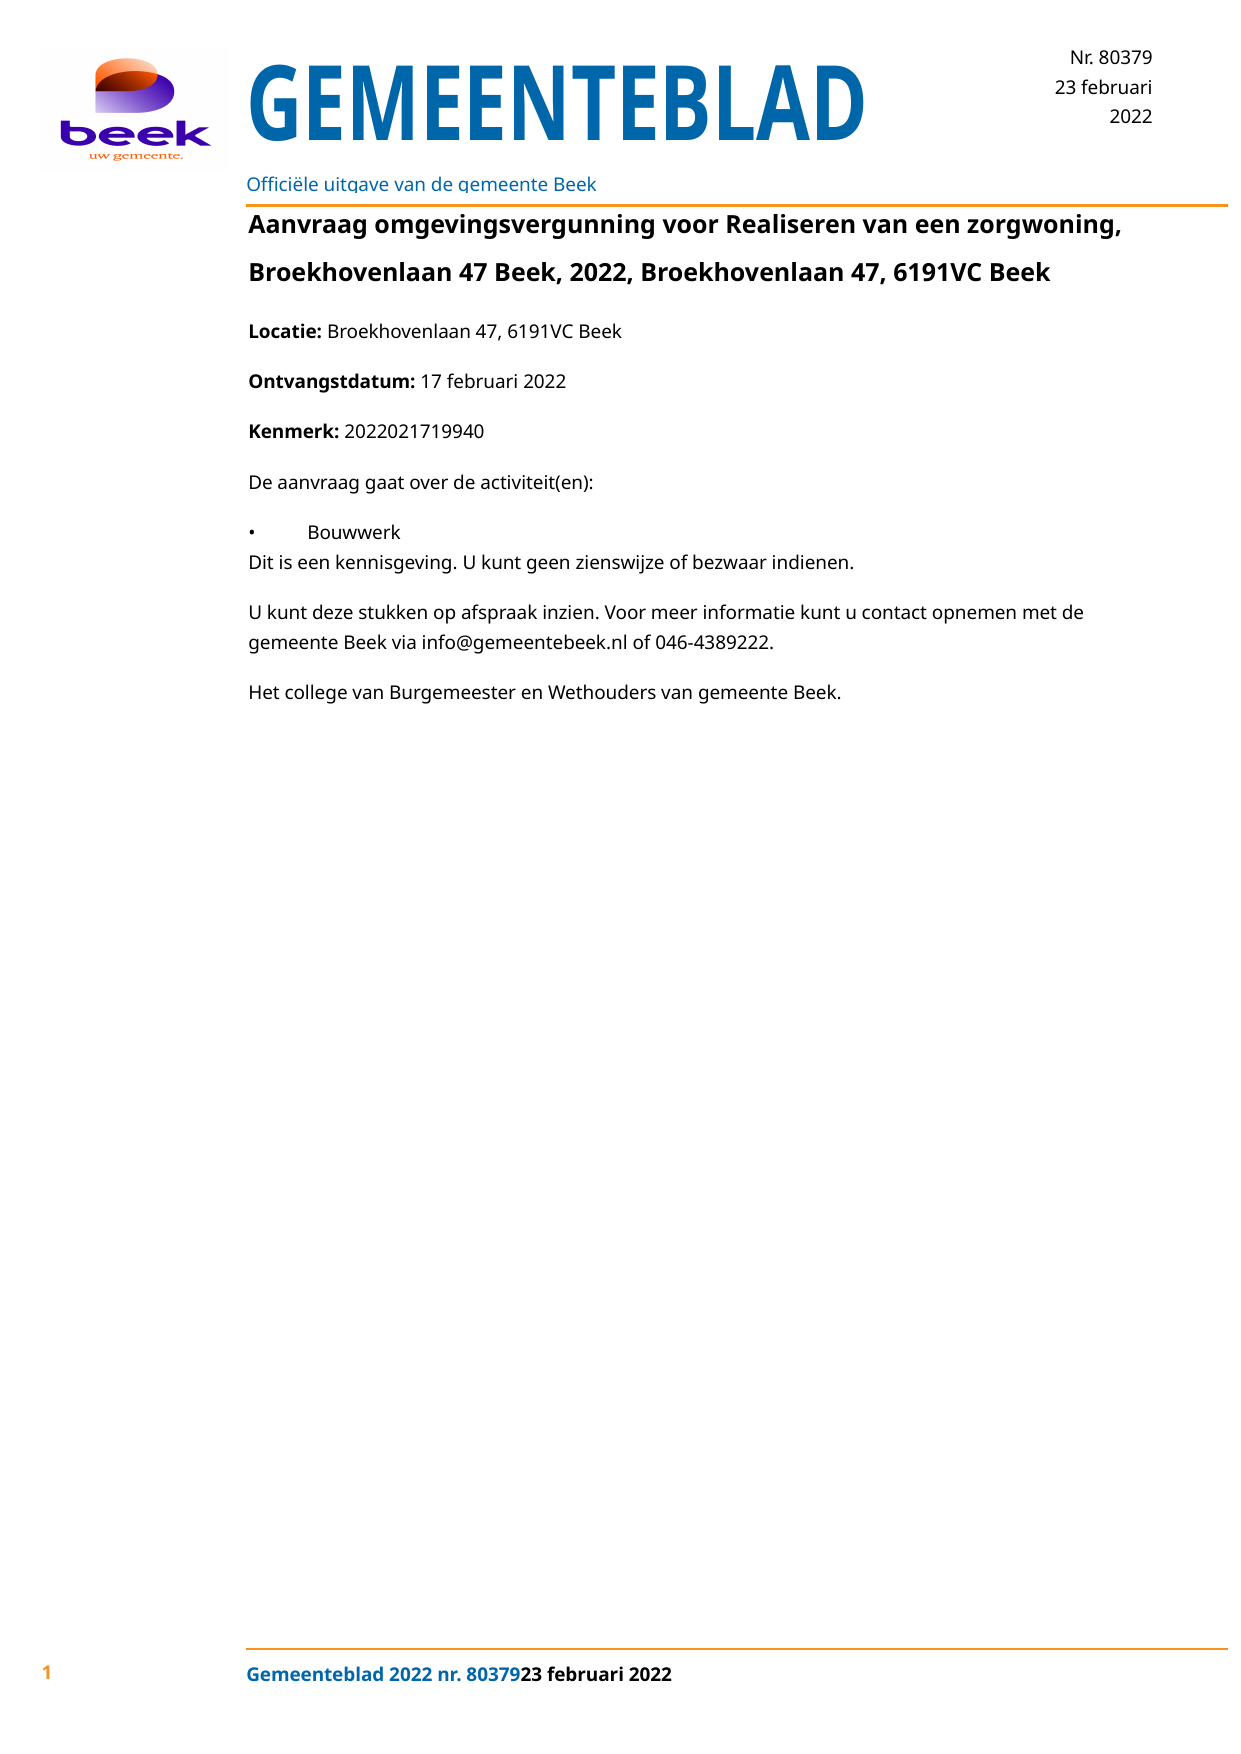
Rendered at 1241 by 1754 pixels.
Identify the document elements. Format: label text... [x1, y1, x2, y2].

picture [41, 47, 231, 172]
text Ontvangstdatum: 17 februari 2022 [248, 368, 1152, 394]
text U kunt deze stukken op afspraak inzien. Voor meer informatie kunt u contact opnemen met de gemeente Beek via info@gemeentebeek.nl of 046-4389222. [248, 599, 1152, 655]
text Locatie: Broekhovenlaan 47, 6191VC Beek [248, 318, 1152, 344]
text Kenmerk: 2022021719940 [248, 419, 1152, 444]
list Bouwwerk [248, 519, 1152, 545]
text Het college van Burgemeester en Wethouders van gemeente Beek. [248, 679, 1152, 705]
text Dit is een kennisgeving. U kunt geen zienswijze of bezwaar indienen. [248, 549, 1152, 575]
text Aanvraag omgevingsvergunning voor Realiseren van een zorgwoning, Broekhovenlaan 47 Beek, 2022, Broekhovenlaan 47, 6191VC Beek [248, 207, 1152, 288]
text De aanvraag gaat over de activiteit(en): [248, 469, 1152, 495]
